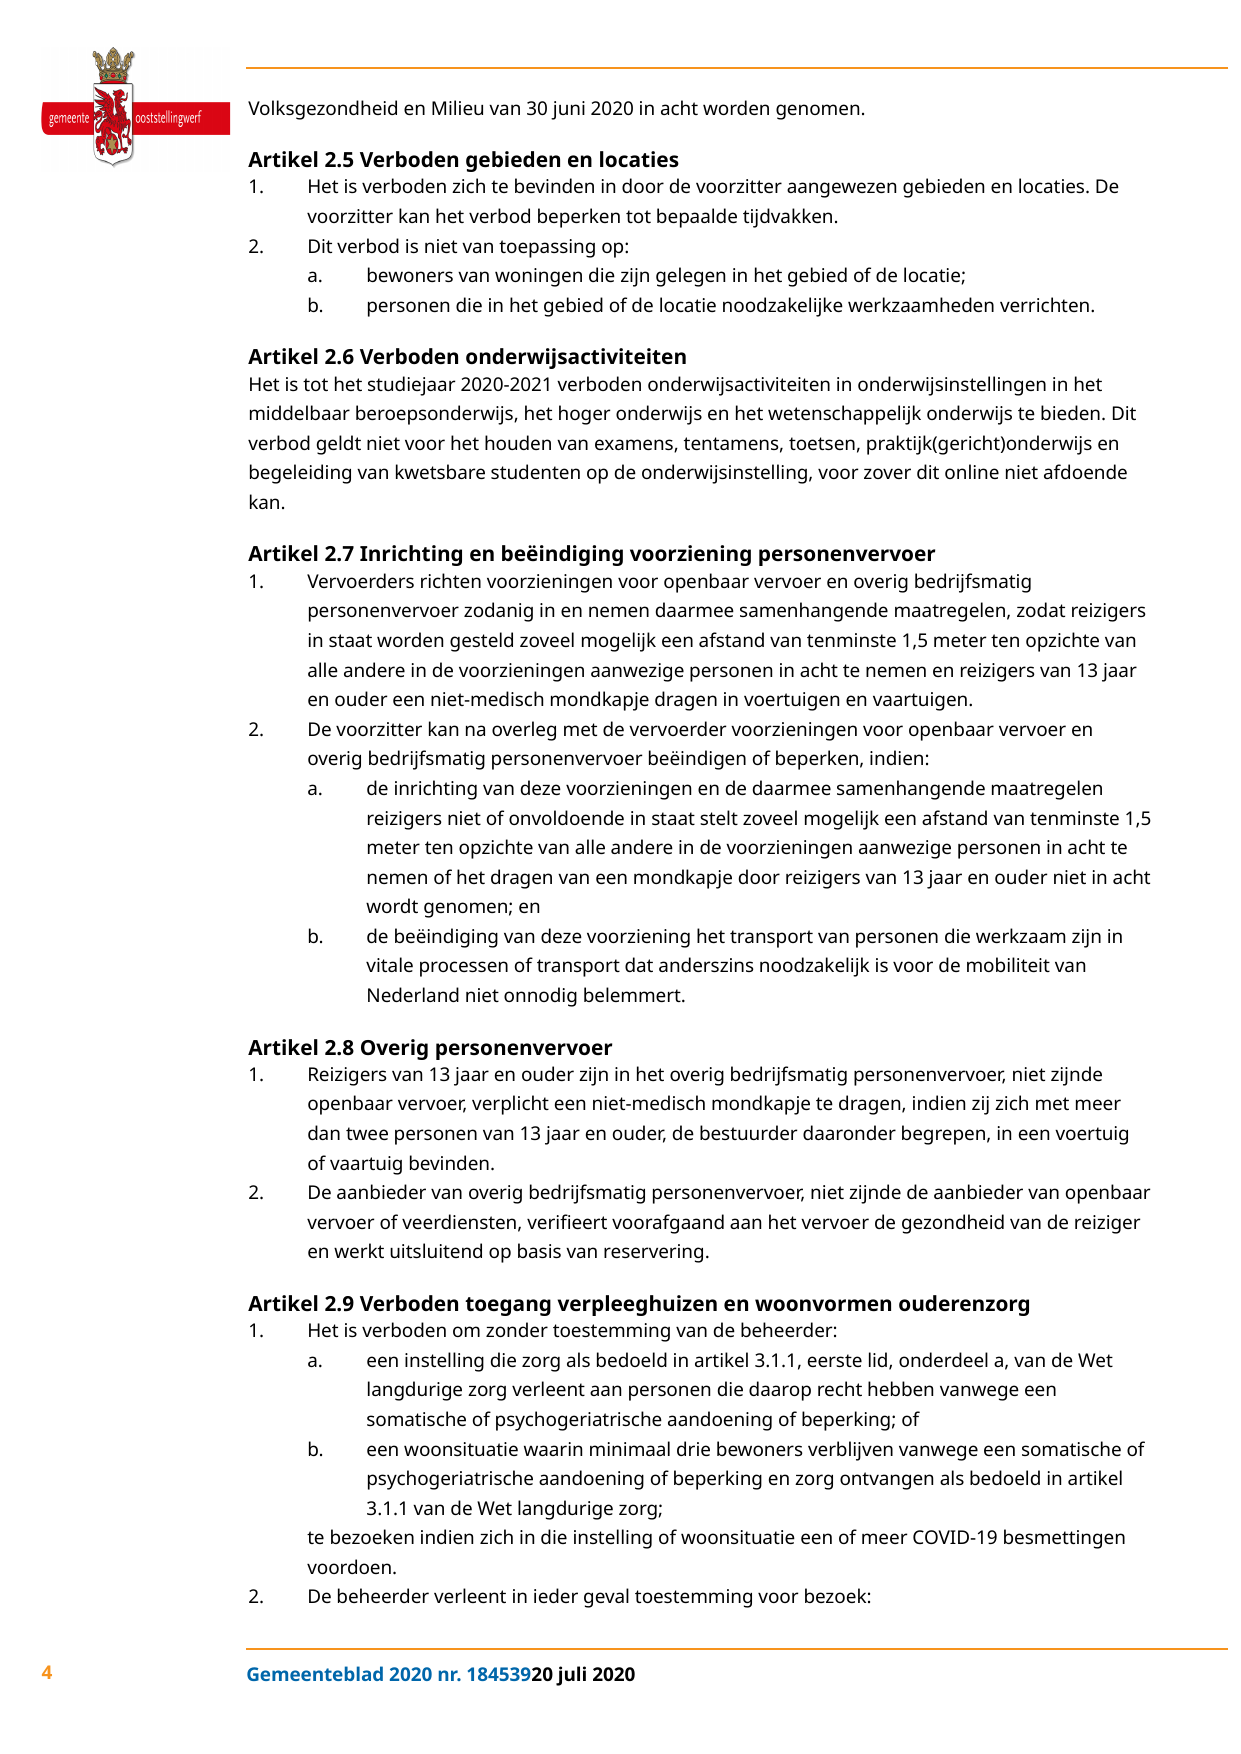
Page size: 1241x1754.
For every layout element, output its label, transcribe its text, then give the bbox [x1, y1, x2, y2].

list te bezoeken indien zich in die instelling of woonsituatie een of meer COVID-19 besmettingen voordoen. [248, 1524, 1152, 1580]
list de beëindiging van deze voorziening het transport van personen die werkzaam zijn in vitale processen of transport dat anderszins noodzakelijk is voor de mobiliteit van Nederland niet onnodig belemmert. [307, 923, 1152, 1008]
list Het is verboden zich te bevinden in door de voorzitter aangewezen gebieden en locaties. De voorzitter kan het verbod beperken tot bepaalde tijdvakken. [248, 174, 1152, 229]
list een instelling die zorg als bedoeld in artikel 3.1.1, eerste lid, onderdeel a, van de Wet langdurige zorg verleent aan personen die daarop recht hebben vanwege een somatische of psychogeriatrische aandoening of beperking; of [307, 1347, 1152, 1432]
text Artikel 2.5 Verboden gebieden en locaties [248, 145, 1152, 174]
text Het is tot het studiejaar 2020-2021 verboden onderwijsactiviteiten in onderwijsinstellingen in het middelbaar beroepsonderwijs, het hoger onderwijs en het wetenschappelijk onderwijs te bieden. Dit verbod geldt niet voor het houden van examens, tentamens, toetsen, praktijk(gericht)onderwijs en begeleiding van kwetsbare studenten op de onderwijsinstelling, voor zover dit online niet afdoende kan. [248, 371, 1152, 515]
picture [41, 47, 231, 172]
list bewoners van woningen die zijn gelegen in het gebied of de locatie; [307, 262, 1152, 288]
text Volksgezondheid en Milieu van 30 juni 2020 in acht worden genomen. [248, 95, 1152, 121]
list De beheerder verleent in ieder geval toestemming voor bezoek: [248, 1584, 1152, 1609]
list een woonsituatie waarin minimaal drie bewoners verblijven vanwege een somatische of psychogeriatrische aandoening of beperking en zorg ontvangen als bedoeld in artikel 3.1.1 van de Wet langdurige zorg; [307, 1436, 1152, 1521]
list De aanbieder van overig bedrijfsmatig personenvervoer, niet zijnde de aanbieder van openbaar vervoer of veerdiensten, verifieert voorafgaand aan het vervoer de gezondheid van de reiziger en werkt uitsluitend op basis van reservering. [248, 1179, 1152, 1264]
text Artikel 2.7 Inrichting en beëindiging voorziening personenvervoer [248, 539, 1152, 568]
list De voorzitter kan na overleg met de vervoerder voorzieningen voor openbaar vervoer en overig bedrijfsmatig personenvervoer beëindigen of beperken, indien: [248, 716, 1152, 771]
list personen die in het gebied of de locatie noodzakelijke werkzaamheden verrichten. [307, 292, 1152, 318]
list de inrichting van deze voorzieningen en de daarmee samenhangende maatregelen reizigers niet of onvoldoende in staat stelt zoveel mogelijk een afstand van tenminste 1,5 meter ten opzichte van alle andere in de voorzieningen aanwezige personen in acht te nemen of het dragen van een mondkapje door reizigers van 13 jaar en ouder niet in acht wordt genomen; en [307, 775, 1152, 919]
list Dit verbod is niet van toepassing op: [248, 233, 1152, 258]
list Reizigers van 13 jaar en ouder zijn in het overig bedrijfsmatig personenvervoer, niet zijnde openbaar vervoer, verplicht een niet-medisch mondkapje te dragen, indien zij zich met meer dan twee personen van 13 jaar en ouder, de bestuurder daaronder begrepen, in een voertuig of vaartuig bevinden. [248, 1061, 1152, 1176]
text Artikel 2.9 Verboden toegang verpleeghuizen en woonvormen ouderenzorg [248, 1289, 1152, 1317]
list Het is verboden om zonder toestemming van de beheerder: [248, 1317, 1152, 1343]
text Artikel 2.6 Verboden onderwijsactiviteiten [248, 342, 1152, 371]
list Vervoerders richten voorzieningen voor openbaar vervoer en overig bedrijfsmatig personenvervoer zodanig in en nemen daarmee samenhangende maatregelen, zodat reizigers in staat worden gesteld zoveel mogelijk een afstand van tenminste 1,5 meter ten opzichte van alle andere in de voorzieningen aanwezige personen in acht te nemen en reizigers van 13 jaar en ouder een niet-medisch mondkapje dragen in voertuigen en vaartuigen. [248, 568, 1152, 712]
text Artikel 2.8 Overig personenvervoer [248, 1033, 1152, 1061]
